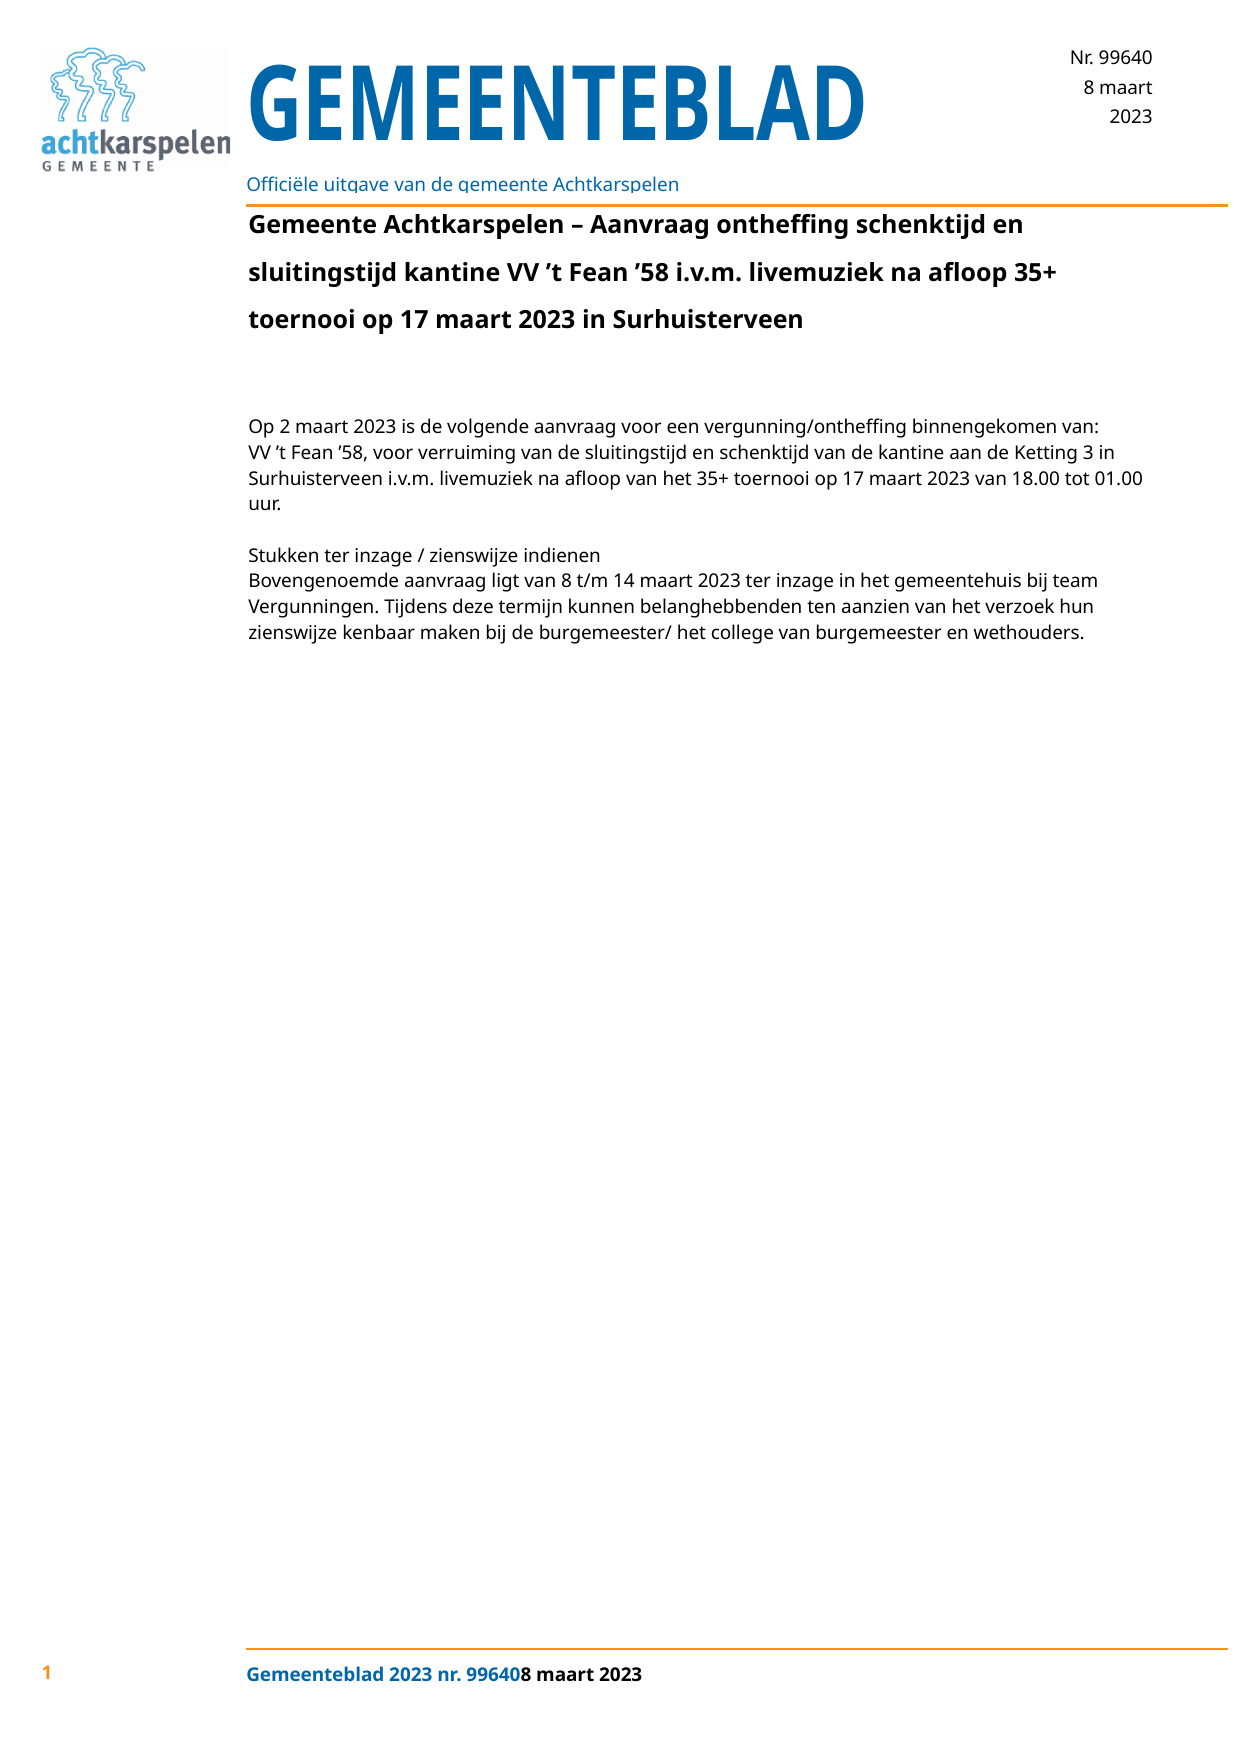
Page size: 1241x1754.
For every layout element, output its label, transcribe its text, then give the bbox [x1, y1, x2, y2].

text Bovengenoemde aanvraag ligt van 8 t/m 14 maart 2023 ter inzage in het gemeentehuis bij team Vergunningen. Tijdens deze termijn kunnen belanghebbenden ten aanzien van het verzoek hun zienswijze kenbaar maken bij de burgemeester/ het college van burgemeester en wethouders. [248, 568, 1152, 645]
text VV ’t Fean ’58, voor verruiming van de sluitingstijd en schenktijd van de kantine aan de Ketting 3 in Surhuisterveen i.v.m. livemuziek na afloop van het 35+ toernooi op 17 maart 2023 van 18.00 tot 01.00 uur. [248, 439, 1152, 516]
text Stukken ter inzage / zienswijze indienen [248, 542, 1152, 568]
text Gemeente Achtkarspelen – Aanvraag ontheffing schenktijd en sluitingstijd kantine VV ’t Fean ’58 i.v.m. livemuziek na afloop 35+ toernooi op 17 maart 2023 in Surhuisterveen [248, 207, 1152, 336]
picture [41, 47, 231, 172]
text Op 2 maart 2023 is de volgende aanvraag voor een vergunning/ontheffing binnengekomen van: [248, 413, 1152, 439]
